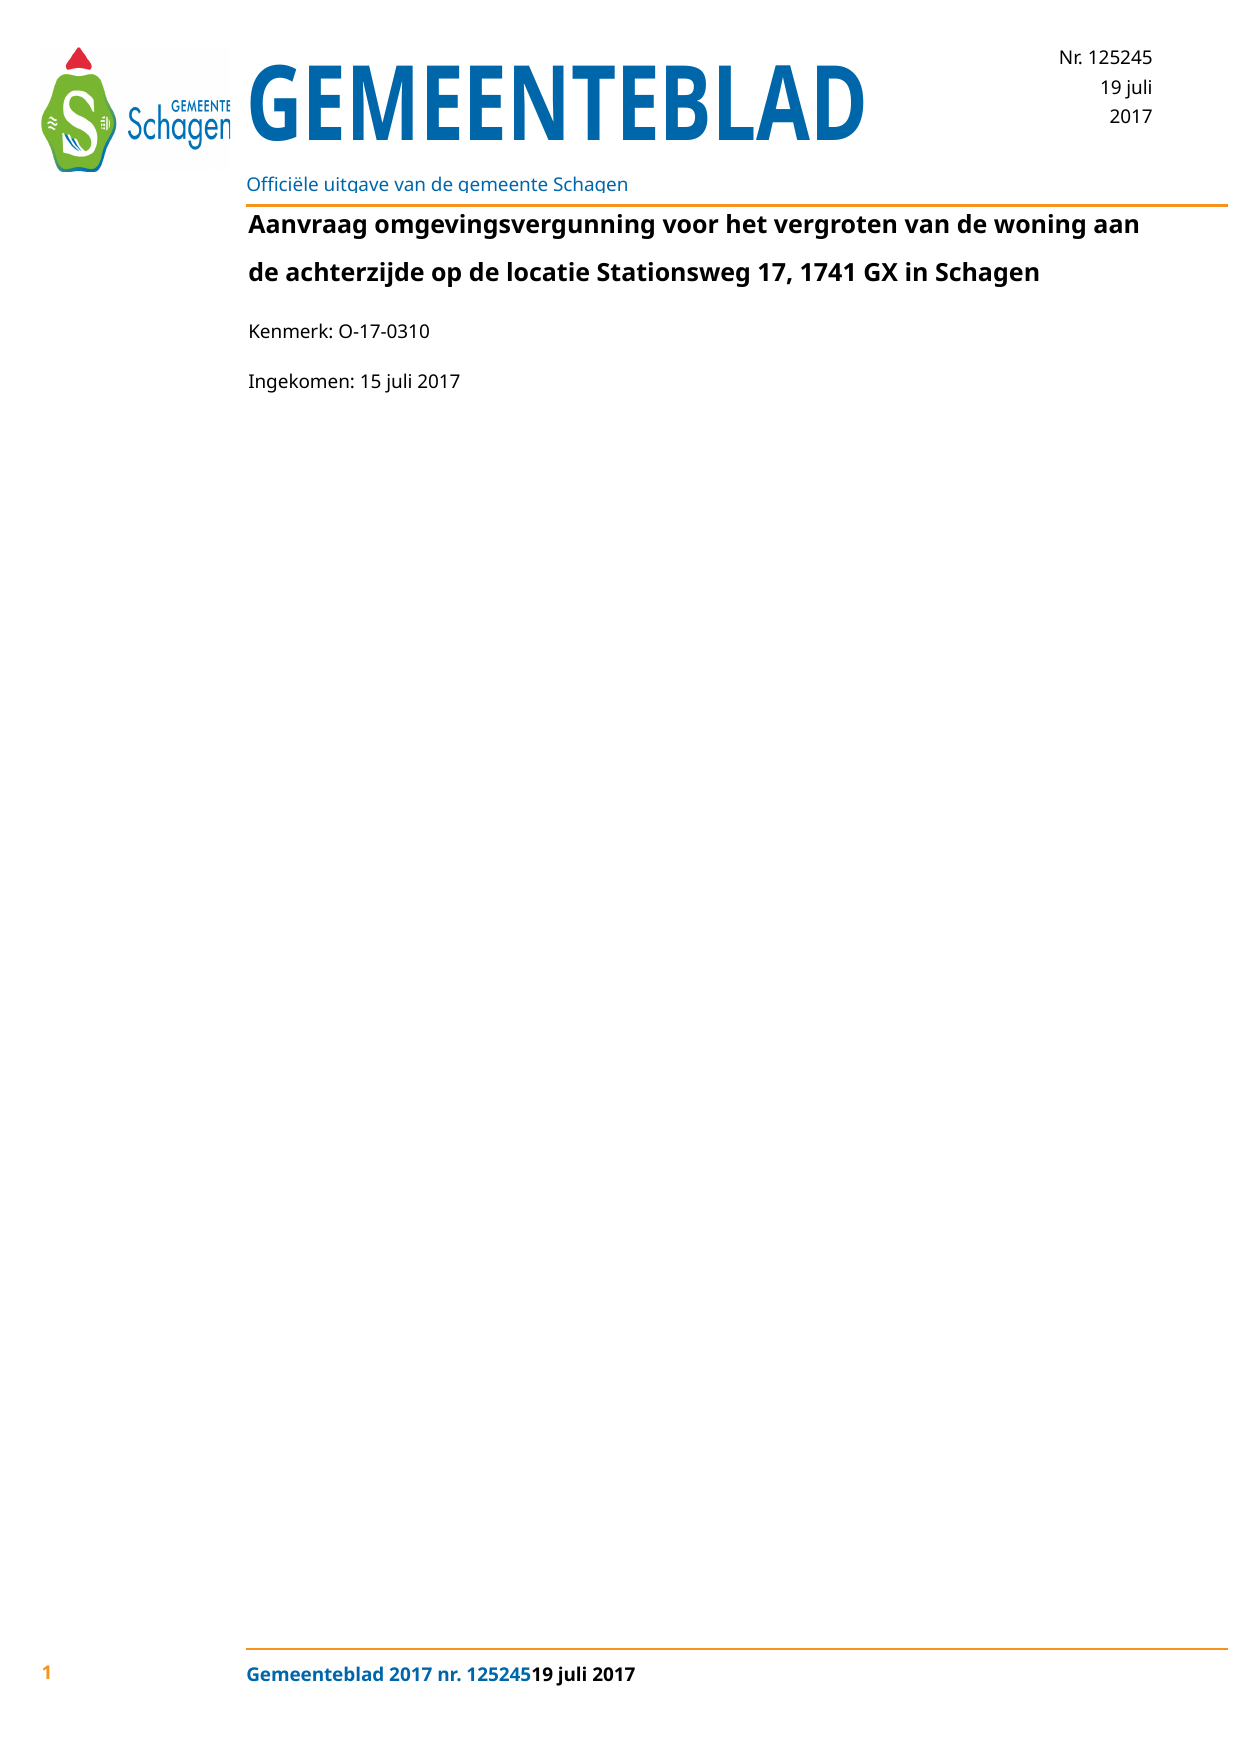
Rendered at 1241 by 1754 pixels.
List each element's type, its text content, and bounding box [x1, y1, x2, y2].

picture [41, 47, 231, 172]
text Kenmerk: O-17-0310 [248, 318, 1152, 344]
text Ingekomen: 15 juli 2017 [248, 368, 1152, 394]
text Aanvraag omgevingsvergunning voor het vergroten van de woning aan de achterzijde op de locatie Stationsweg 17, 1741 GX in Schagen [248, 207, 1152, 288]
